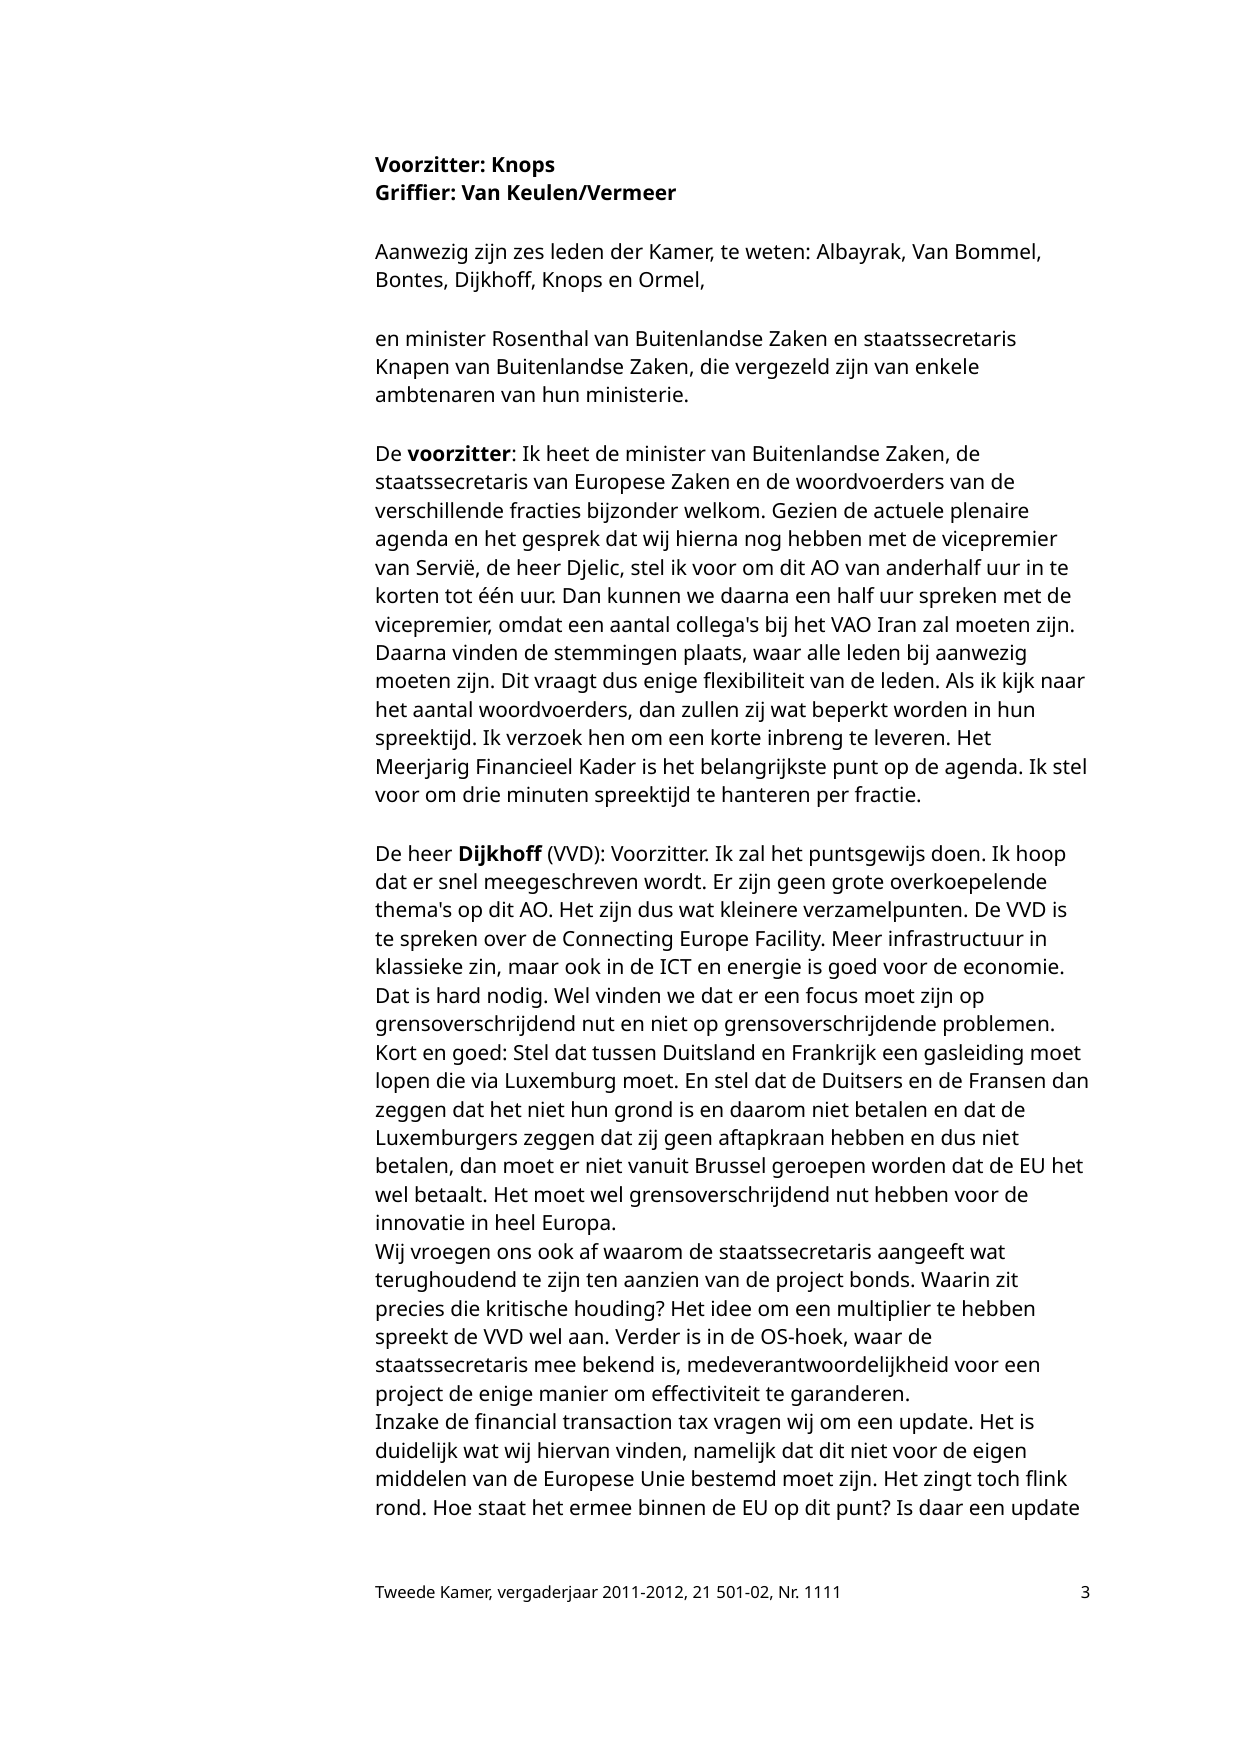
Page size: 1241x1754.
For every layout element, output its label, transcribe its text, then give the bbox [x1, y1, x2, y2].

text De voorzitter: Ik heet de minister van Buitenlandse Zaken, de staatssecretaris van Europese Zaken en de woordvoerders van de verschillende fracties bijzonder welkom. Gezien de actuele plenaire agenda en het gesprek dat wij hierna nog hebben met de vicepremier van Servië, de heer Djelic, stel ik voor om dit AO van anderhalf uur in te korten tot één uur. Dan kunnen we daarna een half uur spreken met de vicepremier, omdat een aantal collega's bij het VAO Iran zal moeten zijn. Daarna vinden de stemmingen plaats, waar alle leden bij aanwezig moeten zijn. Dit vraagt dus enige flexibiliteit van de leden. Als ik kijk naar het aantal woordvoerders, dan zullen zij wat beperkt worden in hun spreektijd. Ik verzoek hen om een korte inbreng te leveren. Het Meerjarig Financieel Kader is het belangrijkste punt op de agenda. Ik stel voor om drie minuten spreektijd te hanteren per fractie. [375, 439, 1090, 809]
text en minister Rosenthal van Buitenlandse Zaken en staatssecretaris Knapen van Buitenlandse Zaken, die vergezeld zijn van enkele ambtenaren van hun ministerie. [375, 324, 1090, 409]
text Voorzitter: Knops [375, 150, 1090, 178]
text Inzake de financial transaction tax vragen wij om een update. Het is duidelijk wat wij hiervan vinden, namelijk dat dit niet voor de eigen middelen van de Europese Unie bestemd moet zijn. Het zingt toch flink rond. Hoe staat het ermee binnen de EU op dit punt? Is daar een update [375, 1407, 1090, 1521]
text De heer Dijkhoff (VVD): Voorzitter. Ik zal het puntsgewijs doen. Ik hoop dat er snel meegeschreven wordt. Er zijn geen grote overkoepelende thema's op dit AO. Het zijn dus wat kleinere verzamelpunten. De VVD is te spreken over de Connecting Europe Facility. Meer infrastructuur in klassieke zin, maar ook in de ICT en energie is goed voor de economie. Dat is hard nodig. Wel vinden we dat er een focus moet zijn op grensoverschrijdend nut en niet op grensoverschrijdende problemen. Kort en goed: Stel dat tussen Duitsland en Frankrijk een gasleiding moet lopen die via Luxemburg moet. En stel dat de Duitsers en de Fransen dan zeggen dat het niet hun grond is en daarom niet betalen en dat de Luxemburgers zeggen dat zij geen aftapkraan hebben en dus niet betalen, dan moet er niet vanuit Brussel geroepen worden dat de EU het wel betaalt. Het moet wel grensoverschrijdend nut hebben voor de innovatie in heel Europa. [375, 839, 1090, 1237]
text Wij vroegen ons ook af waarom de staatssecretaris aangeeft wat terughoudend te zijn ten aanzien van de project bonds. Waarin zit precies die kritische houding? Het idee om een multiplier te hebben spreekt de VVD wel aan. Verder is in de OS-hoek, waar de staatssecretaris mee bekend is, medeverantwoordelijkheid voor een project de enige manier om effectiviteit te garanderen. [375, 1237, 1090, 1407]
text Griffier: Van Keulen/Vermeer [375, 178, 1090, 207]
text Aanwezig zijn zes leden der Kamer, te weten: Albayrak, Van Bommel, Bontes, Dijkhoff, Knops en Ormel, [375, 237, 1090, 294]
